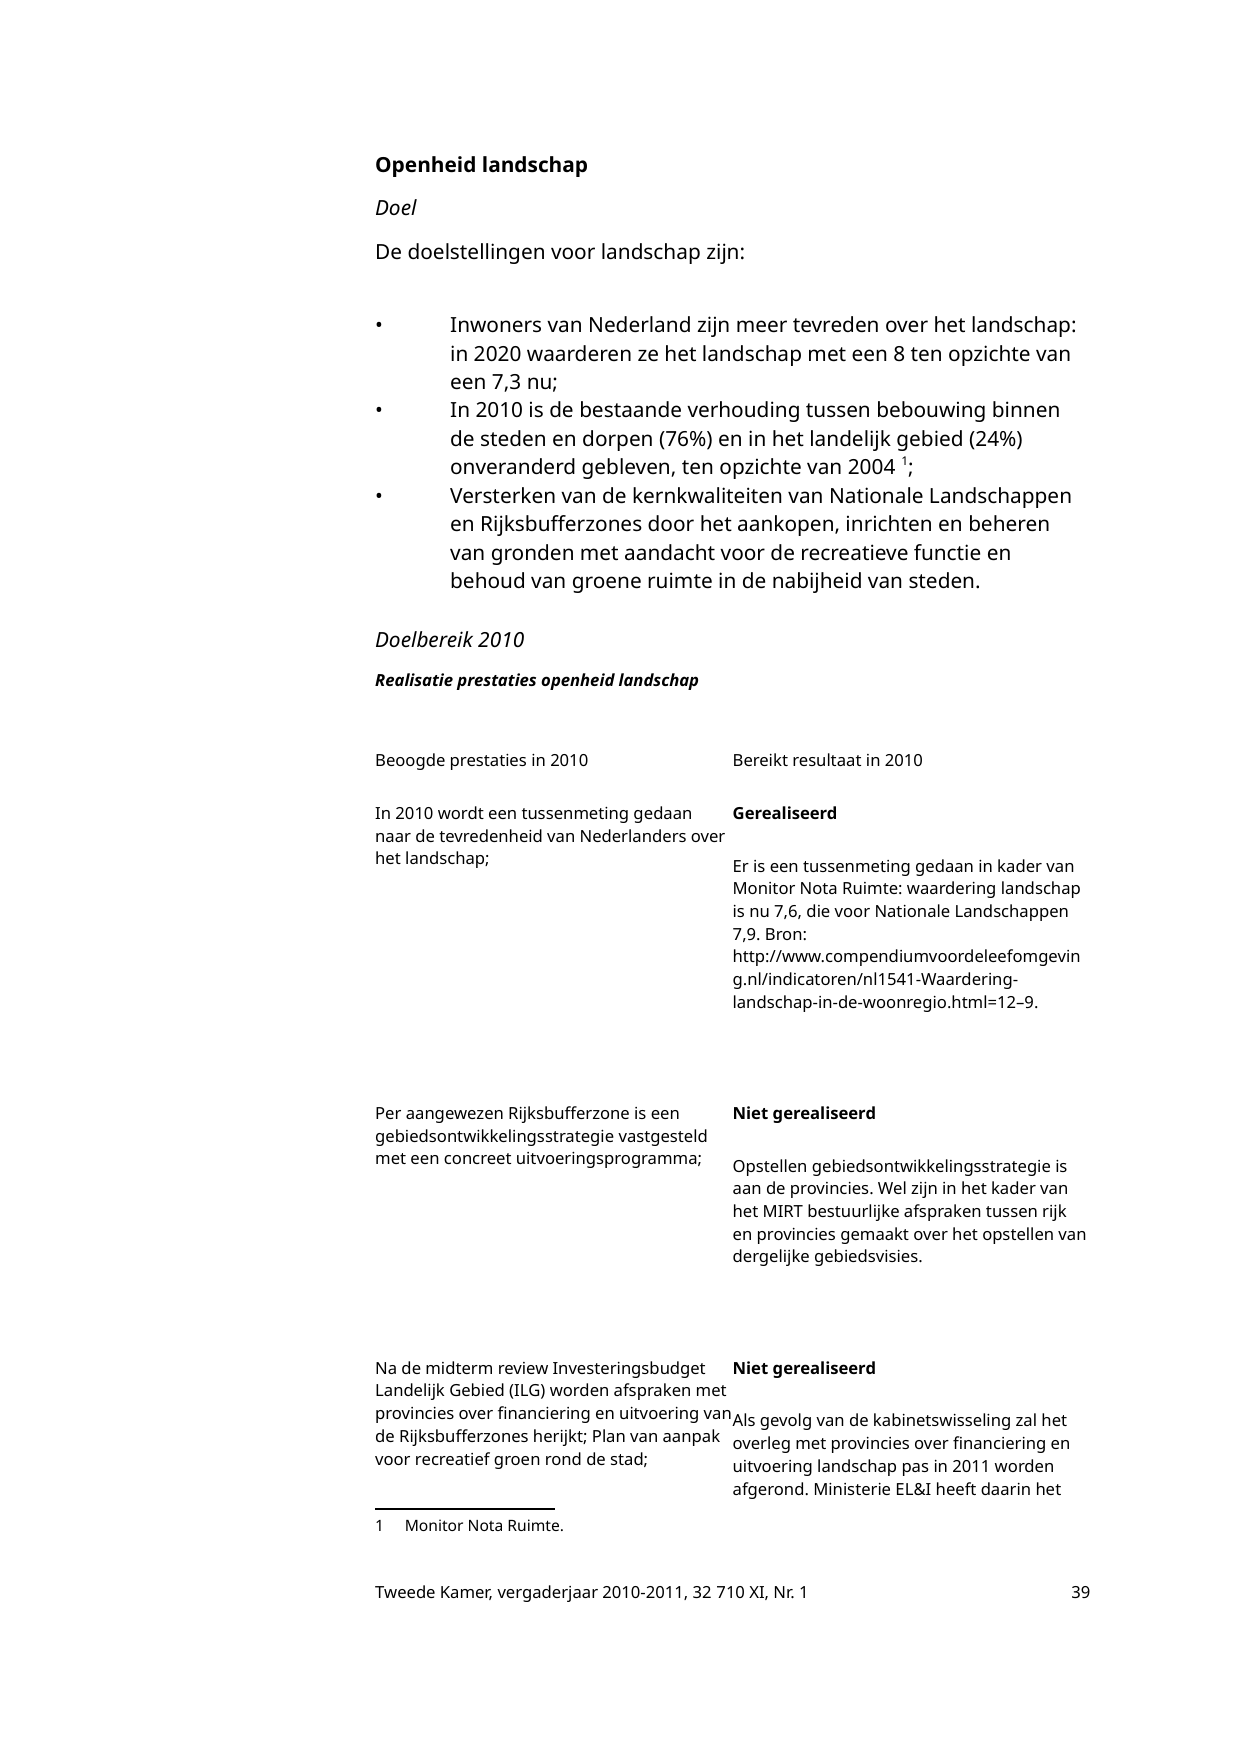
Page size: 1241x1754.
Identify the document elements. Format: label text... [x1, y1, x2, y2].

table_header Beoogde prestaties in 2010 [375, 749, 732, 801]
list Inwoners van Nederland zijn meer tevreden over het landschap: in 2020 waarderen ze het landschap met een 8 ten opzichte van een 7,3 nu; [375, 310, 1090, 396]
table_cell Per aangewezen Rijksbufferzone is een gebiedsontwikkelingsstrategie vastgesteld met een concreet uitvoeringsprogramma; [375, 1102, 732, 1298]
text De doelstellingen voor landschap zijn: [375, 237, 1090, 265]
table_cell [733, 1043, 1090, 1102]
text Doelbereik 2010 [375, 625, 1090, 653]
table_cell In 2010 wordt een tussenmeting gedaan naar de tevredenheid van Nederlanders over het landschap; [375, 801, 732, 1043]
table_header Bereikt resultaat in 2010 [733, 749, 1090, 801]
list Monitor Nota Ruimte. [375, 1508, 1090, 1536]
table_cell Niet gerealiseerd Opstellen gebiedsontwikkelingsstrategie is aan de provincies. Wel zijn in het kader van het MIRT bestuurlijke afspraken tussen rijk en provincies gemaakt over het opstellen van dergelijke gebiedsvisies. [733, 1102, 1090, 1298]
list Versterken van de kernkwaliteiten van Nationale Landschappen en Rijksbufferzones door het aankopen, inrichten en beheren van gronden met aandacht voor de recreatieve functie en behoud van groene ruimte in de nabijheid van steden. [375, 481, 1090, 595]
text Realisatie prestaties openheid landschap [375, 668, 1090, 691]
table_cell Gerealiseerd Er is een tussenmeting gedaan in kader van Monitor Nota Ruimte: waardering landschap is nu 7,6, die voor Nationale Landschappen 7,9. Bron: http://www.compendiumvoordeleefomgeving.nl/indicatoren/nl1541-Waardering-landschap-in-de-woonregio.html=12–9. [733, 801, 1090, 1043]
table_cell [375, 1298, 732, 1356]
table_cell Niet gerealiseerd Als gevolg van de kabinetswisseling zal het overleg met provincies over financiering en uitvoering landschap pas in 2011 worden afgerond. Ministerie EL&I heeft daarin het [733, 1356, 1090, 1500]
list In 2010 is de bestaande verhouding tussen bebouwing binnen de steden en dorpen (76%) en in het landelijk gebied (24%) onveranderd gebleven, ten opzichte van 2004 ; [375, 396, 1090, 481]
text Openheid landschap [375, 150, 1090, 178]
table_cell Na de midterm review Investeringsbudget Landelijk Gebied (ILG) worden afspraken met provincies over financiering en uitvoering van de Rijksbufferzones herijkt; Plan van aanpak voor recreatief groen rond de stad; [375, 1356, 732, 1500]
text Doel [375, 193, 1090, 222]
table_cell [375, 1043, 732, 1102]
table_cell [733, 1298, 1090, 1356]
